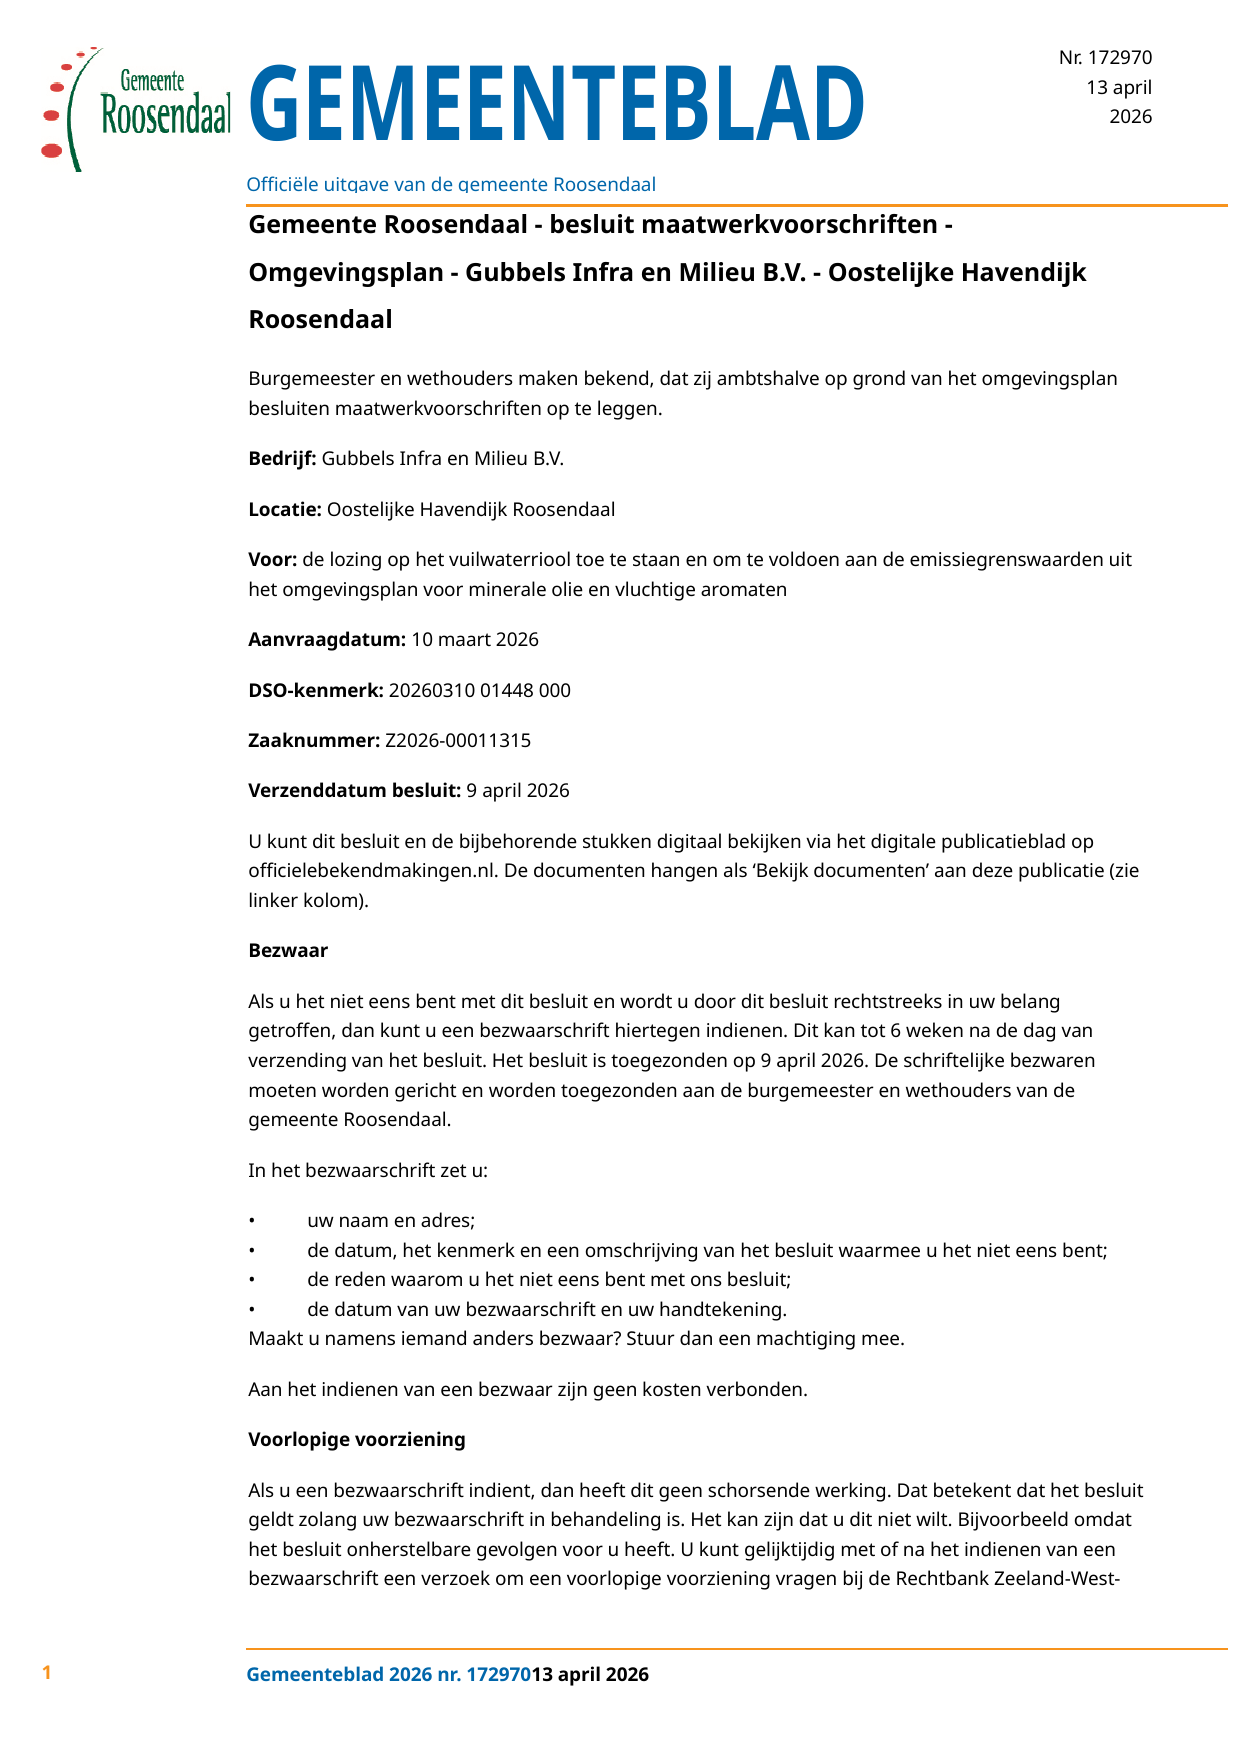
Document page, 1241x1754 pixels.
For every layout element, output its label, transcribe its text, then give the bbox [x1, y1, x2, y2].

text In het bezwaarschrift zet u: [248, 1157, 1152, 1182]
text Aanvraagdatum: 10 maart 2026 [248, 626, 1152, 652]
text Bedrijf: Gubbels Infra en Milieu B.V. [248, 446, 1152, 471]
text Voorlopige voorziening [248, 1426, 1152, 1452]
text Voor: de lozing op het vuilwaterriool toe te staan en om te voldoen aan de emissiegrenswaarden uit het omgevingsplan voor minerale olie en vluchtige aromaten [248, 546, 1152, 602]
text Gemeente Roosendaal - besluit maatwerkvoorschriften - Omgevingsplan - Gubbels Infra en Milieu B.V. - Oostelijke Havendijk Roosendaal [248, 207, 1152, 336]
list uw naam en adres; [248, 1207, 1152, 1233]
text Aan het indienen van een bezwaar zijn geen kosten verbonden. [248, 1376, 1152, 1402]
list de datum van uw bezwaarschrift en uw handtekening. [248, 1296, 1152, 1322]
text Verzenddatum besluit: 9 april 2026 [248, 778, 1152, 803]
picture [41, 47, 231, 172]
text DSO-kenmerk: 20260310 01448 000 [248, 677, 1152, 702]
text Bezwaar [248, 938, 1152, 963]
text U kunt dit besluit en de bijbehorende stukken digitaal bekijken via het digitale publicatieblad op officielebekendmakingen.nl. De documenten hangen als ‘Bekijk documenten’ aan deze publicatie (zie linker kolom). [248, 828, 1152, 913]
text Burgemeester en wethouders maken bekend, dat zij ambtshalve op grond van het omgevingsplan besluiten maatwerkvoorschriften op te leggen. [248, 366, 1152, 421]
list de reden waarom u het niet eens bent met ons besluit; [248, 1266, 1152, 1292]
text Locatie: Oostelijke Havendijk Roosendaal [248, 496, 1152, 522]
text Zaaknummer: Z2026-00011315 [248, 727, 1152, 753]
text Als u een bezwaarschrift indient, dan heeft dit geen schorsende werking. Dat betekent dat het besluit geldt zolang uw bezwaarschrift in behandeling is. Het kan zijn dat u dit niet wilt. Bijvoorbeeld omdat het besluit onherstelbare gevolgen voor u heeft. U kunt gelijktijdig met of na het indienen van een bezwaarschrift een verzoek om een voorlopige voorziening vragen bij de Rechtbank Zeeland-West- [248, 1477, 1152, 1591]
list de datum, het kenmerk en een omschrijving van het besluit waarmee u het niet eens bent; [248, 1237, 1152, 1262]
text Als u het niet eens bent met dit besluit en wordt u door dit besluit rechtstreeks in uw belang getroffen, dan kunt u een bezwaarschrift hiertegen indienen. Dit kan tot 6 weken na de dag van verzending van het besluit. Het besluit is toegezonden op 9 april 2026. De schriftelijke bezwaren moeten worden gericht en worden toegezonden aan de burgemeester en wethouders van de gemeente Roosendaal. [248, 988, 1152, 1132]
text Maakt u namens iemand anders bezwaar? Stuur dan een machtiging mee. [248, 1326, 1152, 1351]
